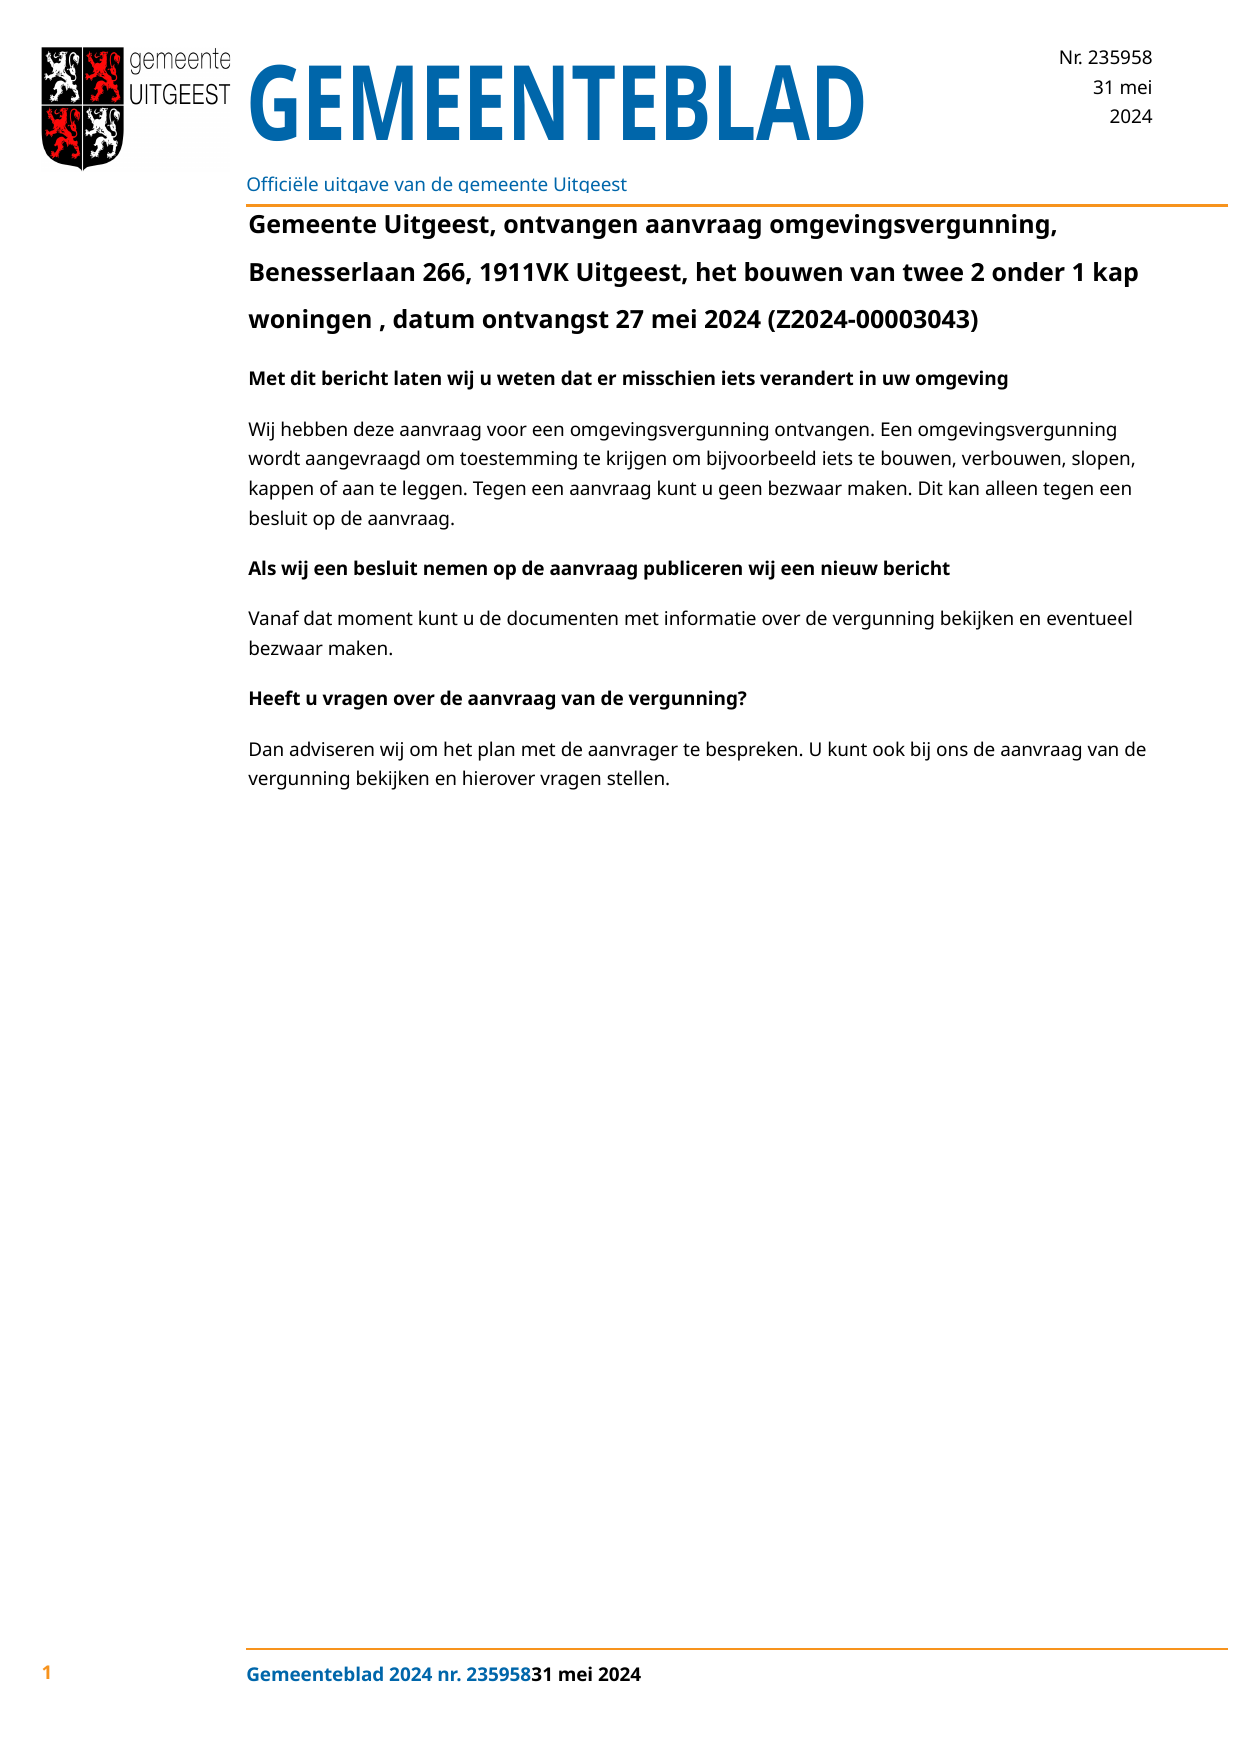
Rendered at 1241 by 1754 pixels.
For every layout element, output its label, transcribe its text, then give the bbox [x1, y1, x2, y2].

text Dan adviseren wij om het plan met de aanvrager te bespreken. U kunt ook bij ons de aanvraag van de vergunning bekijken en hierover vragen stellen. [248, 736, 1152, 791]
text Wij hebben deze aanvraag voor een omgevingsvergunning ontvangen. Een omgevingsvergunning wordt aangevraagd om toestemming te krijgen om bijvoorbeeld iets te bouwen, verbouwen, slopen, kappen of aan te leggen. Tegen een aanvraag kunt u geen bezwaar maken. Dit kan alleen tegen een besluit op de aanvraag. [248, 416, 1152, 530]
text Gemeente Uitgeest, ontvangen aanvraag omgevingsvergunning, Benesserlaan 266, 1911VK Uitgeest, het bouwen van twee 2 onder 1 kap woningen , datum ontvangst 27 mei 2024 (Z2024-00003043) [248, 207, 1152, 336]
text Met dit bericht laten wij u weten dat er misschien iets verandert in uw omgeving [248, 366, 1152, 391]
picture [41, 47, 231, 172]
text Als wij een besluit nemen op de aanvraag publiceren wij een nieuw bericht [248, 555, 1152, 581]
text Vanaf dat moment kunt u de documenten met informatie over de vergunning bekijken en eventueel bezwaar maken. [248, 606, 1152, 661]
text Heeft u vragen over de aanvraag van de vergunning? [248, 686, 1152, 711]
